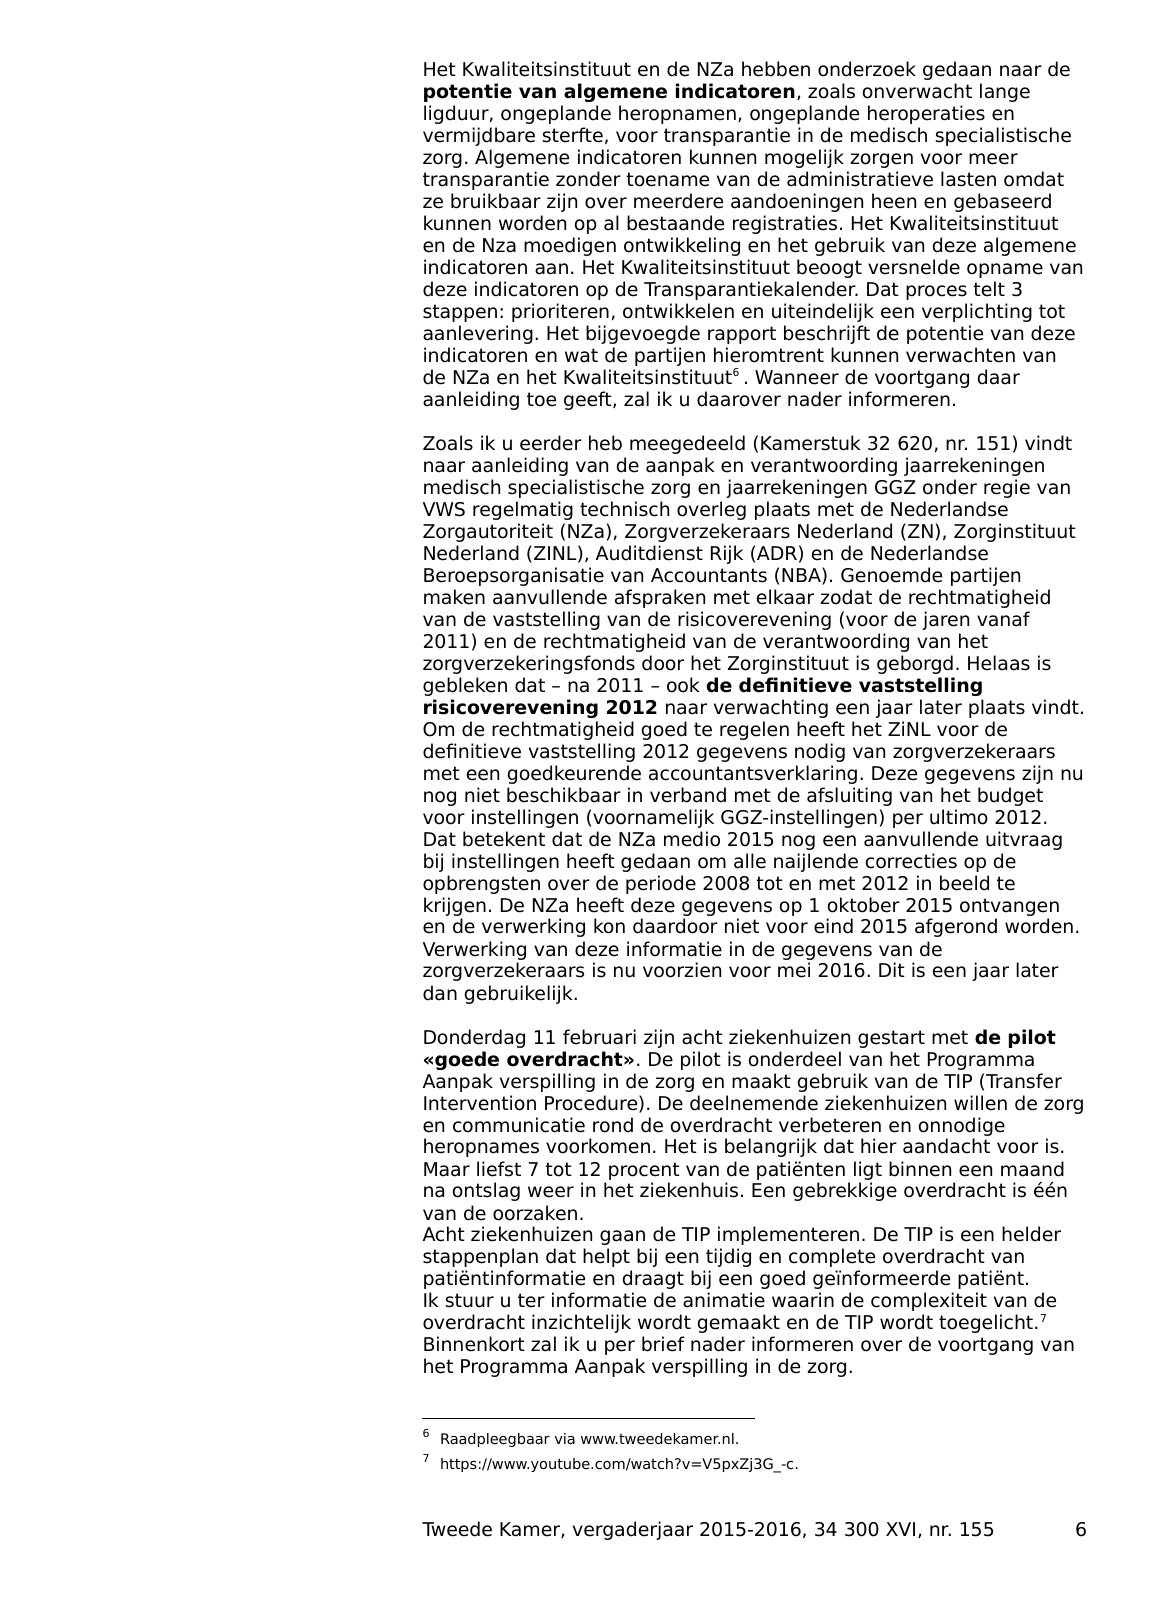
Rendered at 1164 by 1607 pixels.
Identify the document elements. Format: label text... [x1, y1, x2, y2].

text Raadpleegbaar via www.tweedekamer.nl. [422, 1427, 1087, 1449]
text Donderdag 11 februari zijn acht ziekenhuizen gestart met de pilot «goede overdracht». De pilot is onderdeel van het Programma Aanpak verspilling in de zorg en maakt gebruik van de TIP (Transfer Intervention Procedure). De deelnemende ziekenhuizen willen de zorg en communicatie rond de overdracht verbeteren en onnodige heropnames voorkomen. Het is belangrijk dat hier aandacht voor is. Maar liefst 7 tot 12 procent van de patiënten ligt binnen een maand na ontslag weer in het ziekenhuis. Een gebrekkige overdracht is één van de oorzaken. [422, 1027, 1087, 1224]
text Acht ziekenhuizen gaan de TIP implementeren. De TIP is een helder stappenplan dat helpt bij een tijdig en complete overdracht van patiëntinformatie en draagt bij een goed geïnformeerde patiënt. [422, 1224, 1087, 1290]
text Ik stuur u ter informatie de animatie waarin de complexiteit van de overdracht inzichtelijk wordt gemaakt en de TIP wordt toegelicht. [422, 1290, 1087, 1334]
text Het Kwaliteitsinstituut en de NZa hebben onderzoek gedaan naar de potentie van algemene indicatoren, zoals onverwacht lange ligduur, ongeplande heropnamen, ongeplande heroperaties en vermijdbare sterfte, voor transparantie in de medisch specialistische zorg. Algemene indicatoren kunnen mogelijk zorgen voor meer transparantie zonder toename van de administratieve lasten omdat ze bruikbaar zijn over meerdere aandoeningen heen en gebaseerd kunnen worden op al bestaande registraties. Het Kwaliteitsinstituut en de Nza moedigen ontwikkeling en het gebruik van deze algemene indicatoren aan. Het Kwaliteitsinstituut beoogt versnelde opname van deze indicatoren op de Transparantiekalender. Dat proces telt 3 stappen: prioriteren, ontwikkelen en uiteindelijk een verplichting tot aanlevering. Het bijgevoegde rapport beschrijft de potentie van deze indicatoren en wat de partijen hieromtrent kunnen verwachten van de NZa en het Kwaliteitsinstituut. Wanneer de voortgang daar aanleiding toe geeft, zal ik u daarover nader informeren. [422, 59, 1087, 411]
text Zoals ik u eerder heb meegedeeld (Kamerstuk 32 620, nr. 151) vindt naar aanleiding van de aanpak en verantwoording jaarrekeningen medisch specialistische zorg en jaarrekeningen GGZ onder regie van VWS regelmatig technisch overleg plaats met de Nederlandse Zorgautoriteit (NZa), Zorgverzekeraars Nederland (ZN), Zorginstituut Nederland (ZINL), Auditdienst Rijk (ADR) en de Nederlandse Beroepsorganisatie van Accountants (NBA). Genoemde partijen maken aanvullende afspraken met elkaar zodat de rechtmatigheid van de vaststelling van de risicoverevening (voor de jaren vanaf 2011) en de rechtmatigheid van de verantwoording van het zorgverzekeringsfonds door het Zorginstituut is geborgd. Helaas is gebleken dat – na 2011 – ook de definitieve vaststelling risicoverevening 2012 naar verwachting een jaar later plaats vindt. Om de rechtmatigheid goed te regelen heeft het ZiNL voor de definitieve vaststelling 2012 gegevens nodig van zorgverzekeraars met een goedkeurende accountantsverklaring. Deze gegevens zijn nu nog niet beschikbaar in verband met de afsluiting van het budget voor instellingen (voornamelijk GGZ-instellingen) per ultimo 2012. Dat betekent dat de NZa medio 2015 nog een aanvullende uitvraag bij instellingen heeft gedaan om alle naijlende correcties op de opbrengsten over de periode 2008 tot en met 2012 in beeld te krijgen. De NZa heeft deze gegevens op 1 oktober 2015 ontvangen en de verwerking kon daardoor niet voor eind 2015 afgerond worden. Verwerking van deze informatie in de gegevens van de zorgverzekeraars is nu voorzien voor mei 2016. Dit is een jaar later dan gebruikelijk. [422, 433, 1087, 1004]
text https://www.youtube.com/watch?v=V5pxZj3G_-c. [422, 1452, 1087, 1474]
text Binnenkort zal ik u per brief nader informeren over de voortgang van het Programma Aanpak verspilling in de zorg. [422, 1334, 1087, 1378]
